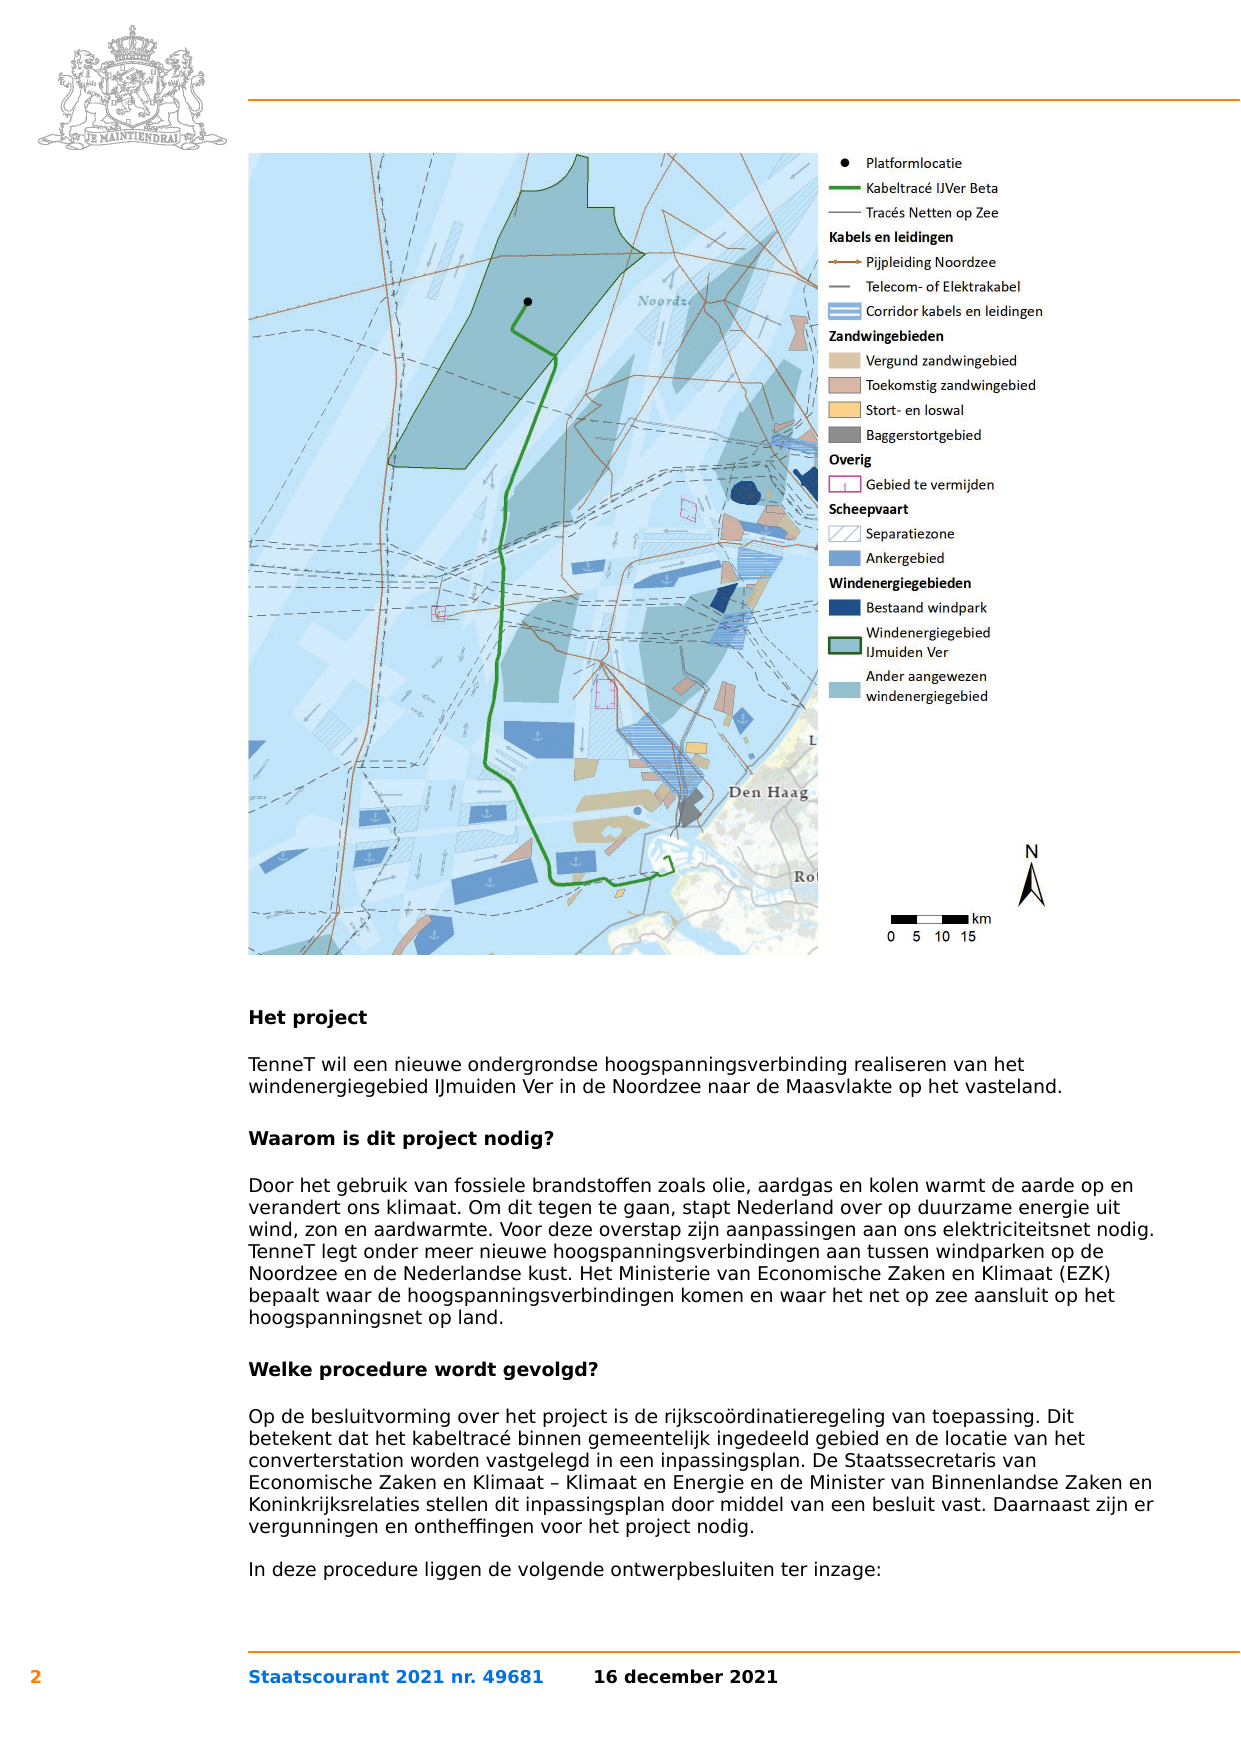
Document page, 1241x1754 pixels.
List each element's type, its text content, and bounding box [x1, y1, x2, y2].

text TenneT wil een nieuwe ondergrondse hoogspanningsverbinding realiseren van het windenergiegebied IJmuiden Ver in de Noordzee naar de Maasvlakte op het vasteland. [248, 1054, 1163, 1098]
text Door het gebruik van fossiele brandstoffen zoals olie, aardgas en kolen warmt de aarde op en verandert ons klimaat. Om dit tegen te gaan, stapt Nederland over op duurzame energie uit wind, zon en aardwarmte. Voor deze overstap zijn aanpassingen aan ons elektriciteitsnet nodig. TenneT legt onder meer nieuwe hoogspanningsverbindingen aan tussen windparken op de Noordzee en de Nederlandse kust. Het Ministerie van Economische Zaken en Klimaat (EZK) bepaalt waar de hoogspanningsverbindingen komen en waar het net op zee aansluit op het hoogspanningsnet op land. [248, 1175, 1163, 1329]
subtitle Het project [248, 1007, 1163, 1029]
text In deze procedure liggen de volgende ontwerpbesluiten ter inzage: [248, 1559, 1163, 1581]
picture [38, 25, 227, 150]
subtitle Welke procedure wordt gevolgd? [248, 1359, 1163, 1381]
picture [248, 151, 1046, 955]
subtitle Waarom is dit project nodig? [248, 1128, 1163, 1150]
text Op de besluitvorming over het project is de rijkscoördinatieregeling van toepassing. Dit betekent dat het kabeltracé binnen gemeentelijk ingedeeld gebied en de locatie van het converterstation worden vastgelegd in een inpassingsplan. De Staatssecretaris van Economische Zaken en Klimaat – Klimaat en Energie en de Minister van Binnenlandse Zaken en Koninkrijksrelaties stellen dit inpassingsplan door middel van een besluit vast. Daarnaast zijn er vergunningen en ontheffingen voor het project nodig. [248, 1406, 1163, 1537]
